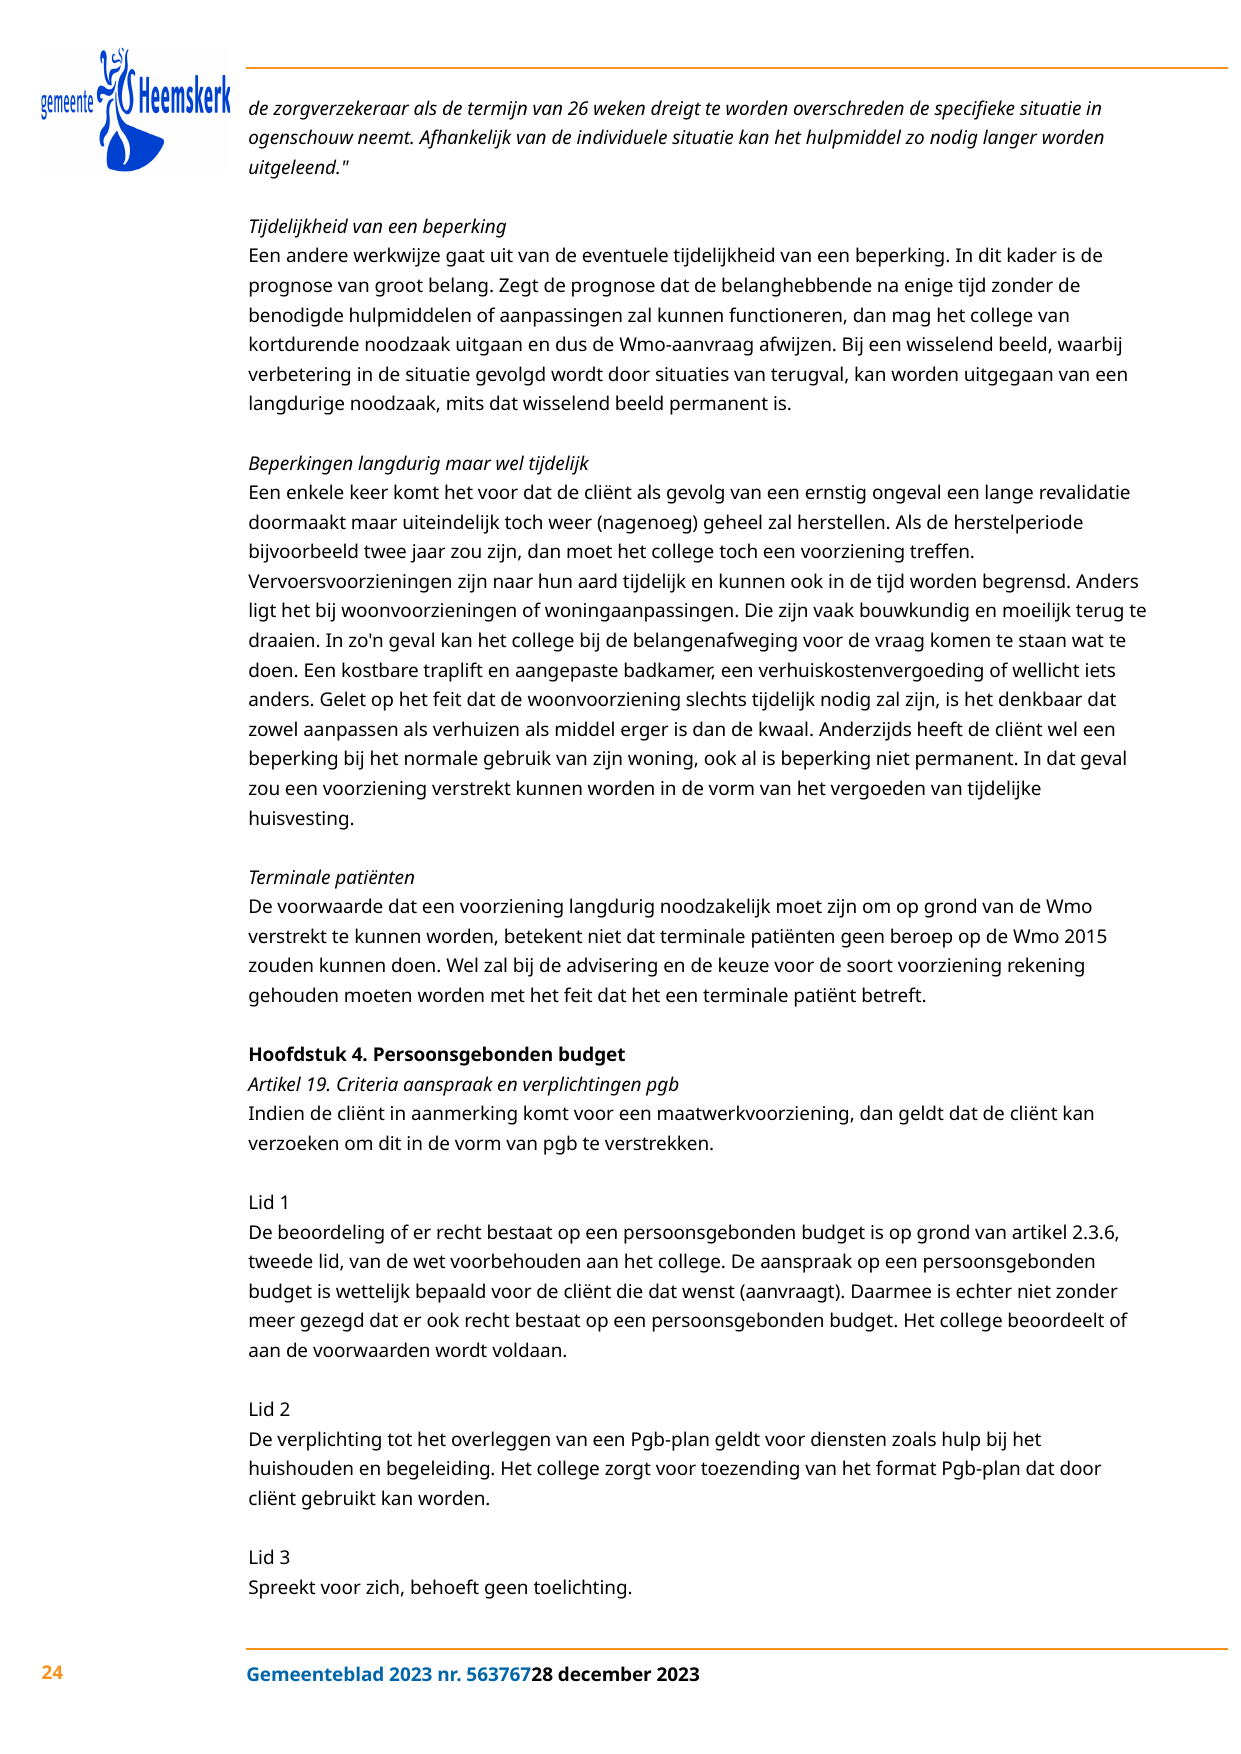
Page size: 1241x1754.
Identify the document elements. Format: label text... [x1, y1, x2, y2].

text Lid 2 [248, 1396, 1152, 1422]
text Tijdelijkheid van een beperking [248, 213, 1152, 239]
picture [41, 47, 231, 172]
text Een andere werkwijze gaat uit van de eventuele tijdelijkheid van een beperking. In dit kader is de prognose van groot belang. Zegt de prognose dat de belanghebbende na enige tijd zonder de benodigde hulpmiddelen of aanpassingen zal kunnen functioneren, dan mag het college van kortdurende noodzaak uitgaan en dus de Wmo-aanvraag afwijzen. Bij een wisselend beeld, waarbij verbetering in de situatie gevolgd wordt door situaties van terugval, kan worden uitgegaan van een langdurige noodzaak, mits dat wisselend beeld permanent is. [248, 243, 1152, 416]
text De beoordeling of er recht bestaat op een persoonsgebonden budget is op grond van artikel 2.3.6, tweede lid, van de wet voorbehouden aan het college. De aanspraak op een persoonsgebonden budget is wettelijk bepaald voor de cliënt die dat wenst (aanvraagt). Daarmee is echter niet zonder meer gezegd dat er ook recht bestaat op een persoonsgebonden budget. Het college beoordeelt of aan de voorwaarden wordt voldaan. [248, 1219, 1152, 1363]
text Een enkele keer komt het voor dat de cliënt als gevolg van een ernstig ongeval een lange revalidatie doormaakt maar uiteindelijk toch weer (nagenoeg) geheel zal herstellen. Als de herstelperiode bijvoorbeeld twee jaar zou zijn, dan moet het college toch een voorziening treffen. Vervoersvoorzieningen zijn naar hun aard tijdelijk en kunnen ook in de tijd worden begrensd. Anders ligt het bij woonvoorzieningen of woningaanpassingen. Die zijn vaak bouwkundig en moeilijk terug te draaien. In zo'n geval kan het college bij de belangenafweging voor de vraag komen te staan wat te doen. Een kostbare traplift en aangepaste badkamer, een verhuiskostenvergoeding of wellicht iets anders. Gelet op het feit dat de woonvoorziening slechts tijdelijk nodig zal zijn, is het denkbaar dat zowel aanpassen als verhuizen als middel erger is dan de kwaal. Anderzijds heeft de cliënt wel een beperking bij het normale gebruik van zijn woning, ook al is beperking niet permanent. In dat geval zou een voorziening verstrekt kunnen worden in de vorm van het vergoeden van tijdelijke huisvesting. [248, 479, 1152, 831]
text de zorgverzekeraar als de termijn van 26 weken dreigt te worden overschreden de specifieke situatie in ogenschouw neemt. Afhankelijk van de individuele situatie kan het hulpmiddel zo nodig langer worden uitgeleend." [248, 95, 1152, 180]
text Artikel 19. Criteria aanspraak en verplichtingen pgb [248, 1071, 1152, 1097]
text Beperkingen langdurig maar wel tijdelijk [248, 450, 1152, 476]
text Spreekt voor zich, behoeft geen toelichting. [248, 1574, 1152, 1600]
text De verplichting tot het overleggen van een Pgb-plan geldt voor diensten zoals hulp bij het huishouden en begeleiding. Het college zorgt voor toezending van het format Pgb-plan dat door cliënt gebruikt kan worden. [248, 1426, 1152, 1511]
text Indien de cliënt in aanmerking komt voor een maatwerkvoorziening, dan geldt dat de cliënt kan verzoeken om dit in de vorm van pgb te verstrekken. [248, 1101, 1152, 1156]
text Lid 3 [248, 1544, 1152, 1570]
text De voorwaarde dat een voorziening langdurig noodzakelijk moet zijn om op grond van de Wmo verstrekt te kunnen worden, betekent niet dat terminale patiënten geen beroep op de Wmo 2015 zouden kunnen doen. Wel zal bij de advisering en de keuze voor de soort voorziening rekening gehouden moeten worden met het feit dat het een terminale patiënt betreft. [248, 893, 1152, 1008]
text Terminale patiënten [248, 864, 1152, 890]
text Lid 1 [248, 1189, 1152, 1215]
text Hoofdstuk 4. Persoonsgebonden budget [248, 1041, 1152, 1067]
